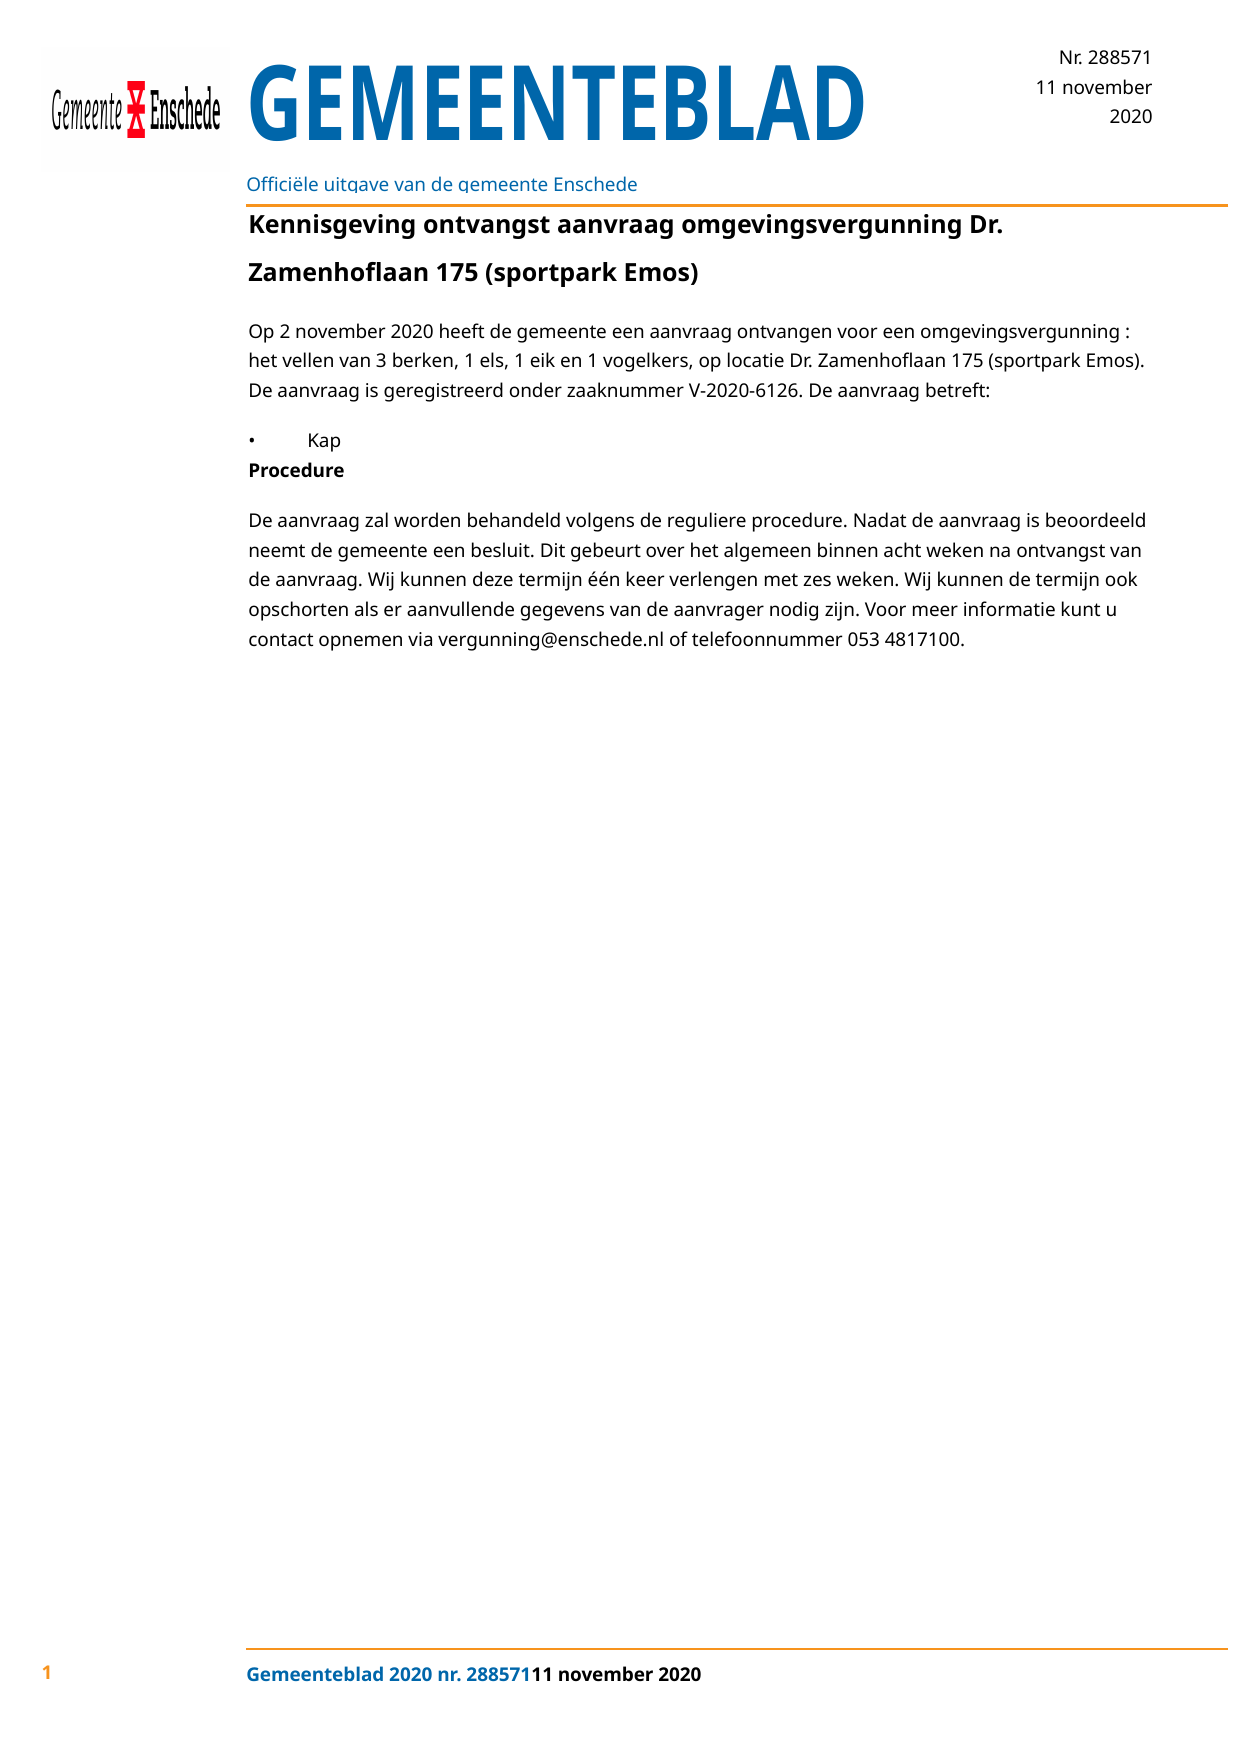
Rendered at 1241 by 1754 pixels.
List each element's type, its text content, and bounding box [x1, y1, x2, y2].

text Op 2 november 2020 heeft de gemeente een aanvraag ontvangen voor een omgevingsvergunning : het vellen van 3 berken, 1 els, 1 eik en 1 vogelkers, op locatie Dr. Zamenhoflaan 175 (sportpark Emos). De aanvraag is geregistreerd onder zaaknummer V-2020-6126. De aanvraag betreft: [248, 318, 1152, 403]
list Kap [248, 427, 1152, 453]
picture [41, 47, 231, 172]
text Kennisgeving ontvangst aanvraag omgevingsvergunning Dr. Zamenhoflaan 175 (sportpark Emos) [248, 207, 1152, 288]
text Procedure [248, 457, 1152, 483]
text De aanvraag zal worden behandeld volgens de reguliere procedure. Nadat de aanvraag is beoordeeld neemt de gemeente een besluit. Dit gebeurt over het algemeen binnen acht weken na ontvangst van de aanvraag. Wij kunnen deze termijn één keer verlengen met zes weken. Wij kunnen de termijn ook opschorten als er aanvullende gegevens van de aanvrager nodig zijn. Voor meer informatie kunt u contact opnemen via vergunning@enschede.nl of telefoonnummer 053 4817100. [248, 507, 1152, 652]
